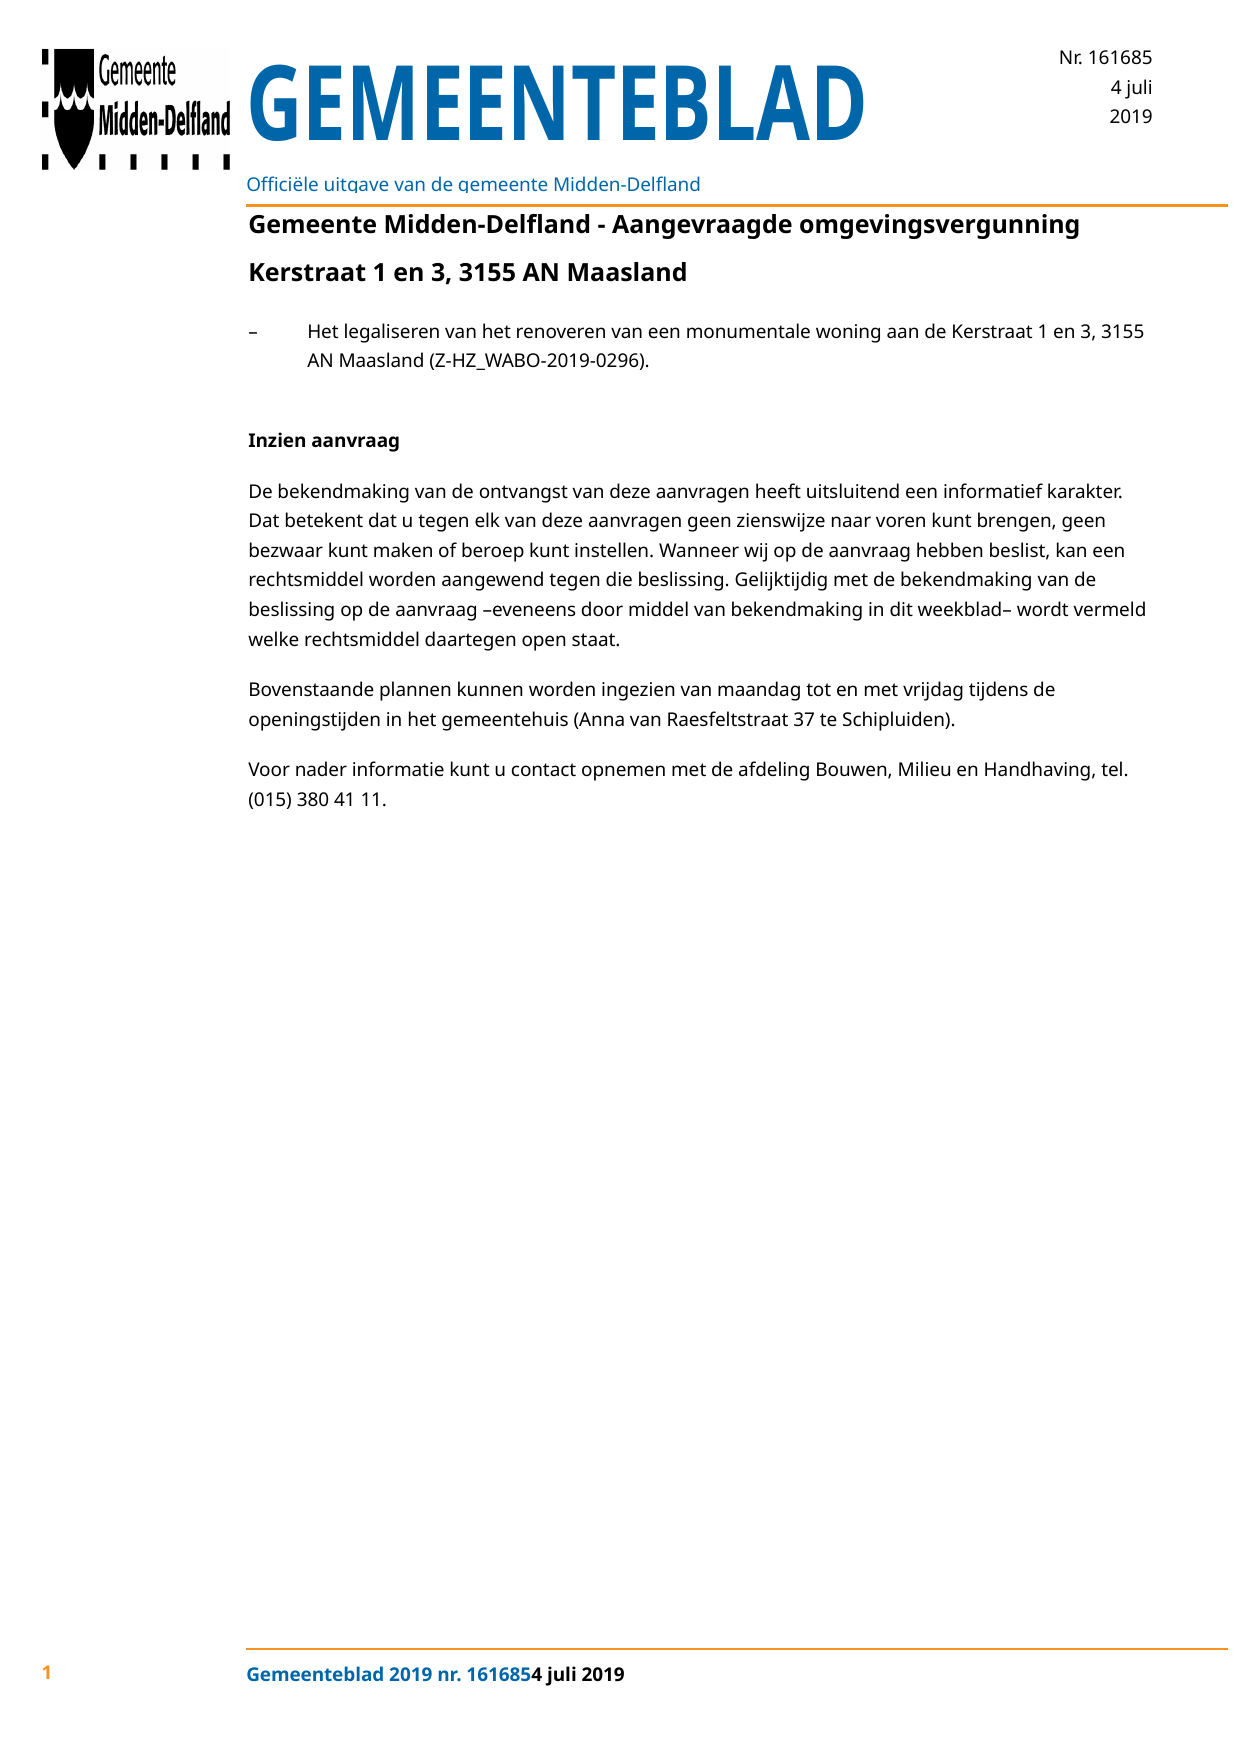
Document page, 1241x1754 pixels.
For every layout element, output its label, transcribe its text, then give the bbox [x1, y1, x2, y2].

text Inzien aanvraag [248, 427, 1152, 453]
text De bekendmaking van de ontvangst van deze aanvragen heeft uitsluitend een informatief karakter. Dat betekent dat u tegen elk van deze aanvragen geen zienswijze naar voren kunt brengen, geen bezwaar kunt maken of beroep kunt instellen. Wanneer wij op de aanvraag hebben beslist, kan een rechtsmiddel worden aangewend tegen die beslissing. Gelijktijdig met de bekendmaking van de beslissing op de aanvraag –eveneens door middel van bekendmaking in dit weekblad– wordt vermeld welke rechtsmiddel daartegen open staat. [248, 478, 1152, 652]
text Bovenstaande plannen kunnen worden ingezien van maandag tot en met vrijdag tijdens de openingstijden in het gemeentehuis (Anna van Raesfeltstraat 37 te Schipluiden). [248, 676, 1152, 732]
text Voor nader informatie kunt u contact opnemen met de afdeling Bouwen, Milieu en Handhaving, tel. (015) 380 41 11. [248, 756, 1152, 812]
text Gemeente Midden-Delfland - Aangevraagde omgevingsvergunning Kerstraat 1 en 3, 3155 AN Maasland [248, 207, 1152, 288]
picture [41, 47, 231, 172]
list Het legaliseren van het renoveren van een monumentale woning aan de Kerstraat 1 en 3, 3155 AN Maasland (Z-HZ_WABO-2019-0296). [248, 318, 1152, 373]
